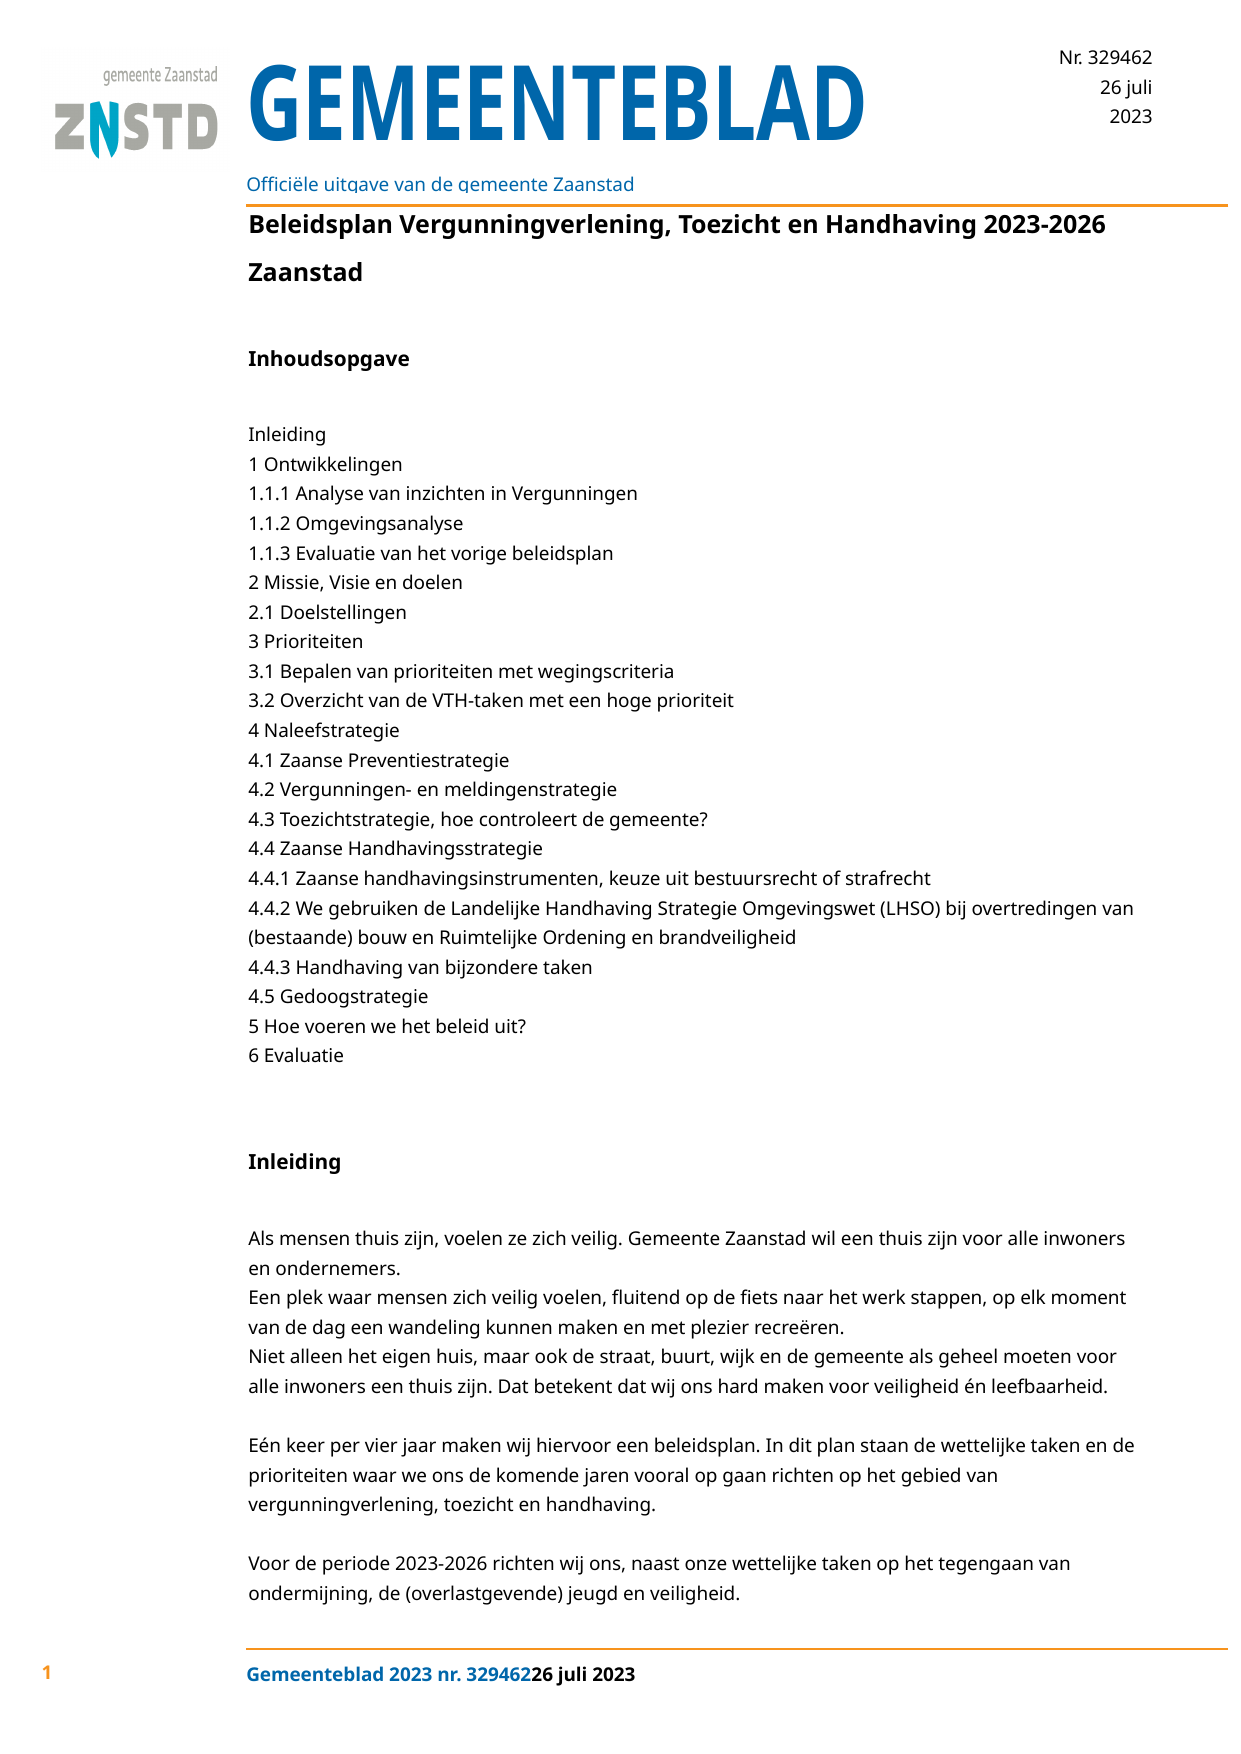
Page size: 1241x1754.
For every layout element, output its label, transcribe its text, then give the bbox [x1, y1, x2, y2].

text 2 Missie, Visie en doelen [248, 569, 1152, 595]
text 1 Ontwikkelingen [248, 451, 1152, 477]
text 4.4.3 Handhaving van bijzondere taken [248, 954, 1152, 979]
text 4.4.1 Zaanse handhavingsinstrumenten, keuze uit bestuursrecht of strafrecht [248, 865, 1152, 891]
text 4.2 Vergunningen- en meldingenstrategie [248, 776, 1152, 802]
text 4.5 Gedoogstrategie [248, 983, 1152, 1009]
text 1.1.3 Evaluatie van het vorige beleidsplan [248, 540, 1152, 565]
text 6 Evaluatie [248, 1043, 1152, 1068]
text 3.2 Overzicht van de VTH-taken met een hoge prioriteit [248, 688, 1152, 713]
text 2.1 Doelstellingen [248, 599, 1152, 624]
text 3.1 Bepalen van prioriteiten met wegingscriteria [248, 658, 1152, 684]
text Een plek waar mensen zich veilig voelen, fluitend op de fiets naar het werk stappen, op elk moment van de dag een wandeling kunnen maken en met plezier recreëren. [248, 1284, 1152, 1339]
text Inleiding [248, 1147, 1152, 1176]
text 5 Hoe voeren we het beleid uit? [248, 1013, 1152, 1039]
text 1.1.2 Omgevingsanalyse [248, 510, 1152, 536]
text 4 Naleefstrategie [248, 717, 1152, 743]
text Niet alleen het eigen huis, maar ook de straat, buurt, wijk en de gemeente als geheel moeten voor alle inwoners een thuis zijn. Dat betekent dat wij ons hard maken voor veiligheid én leefbaarheid. [248, 1343, 1152, 1399]
text Voor de periode 2023-2026 richten wij ons, naast onze wettelijke taken op het tegengaan van ondermijning, de (overlastgevende) jeugd en veiligheid. [248, 1551, 1152, 1606]
text 4.4.2 We gebruiken de Landelijke Handhaving Strategie Omgevingswet (LHSO) bij overtredingen van (bestaande) bouw en Ruimtelijke Ordening en brandveiligheid [248, 895, 1152, 950]
text Eén keer per vier jaar maken wij hiervoor een beleidsplan. In dit plan staan de wettelijke taken en de prioriteiten waar we ons de komende jaren vooral op gaan richten op het gebied van vergunningverlening, toezicht en handhaving. [248, 1432, 1152, 1517]
text Beleidsplan Vergunningverlening, Toezicht en Handhaving 2023-2026 Zaanstad [248, 207, 1152, 288]
text 4.1 Zaanse Preventiestrategie [248, 747, 1152, 772]
text Inleiding [248, 421, 1152, 447]
text Inhoudsopgave [248, 344, 1152, 372]
text 4.4 Zaanse Handhavingsstrategie [248, 836, 1152, 861]
text 3 Prioriteiten [248, 628, 1152, 654]
text 4.3 Toezichtstrategie, hoe controleert de gemeente? [248, 806, 1152, 832]
picture [41, 47, 231, 172]
text Als mensen thuis zijn, voelen ze zich veilig. Gemeente Zaanstad wil een thuis zijn voor alle inwoners en ondernemers. [248, 1225, 1152, 1280]
text 1.1.1 Analyse van inzichten in Vergunningen [248, 481, 1152, 506]
